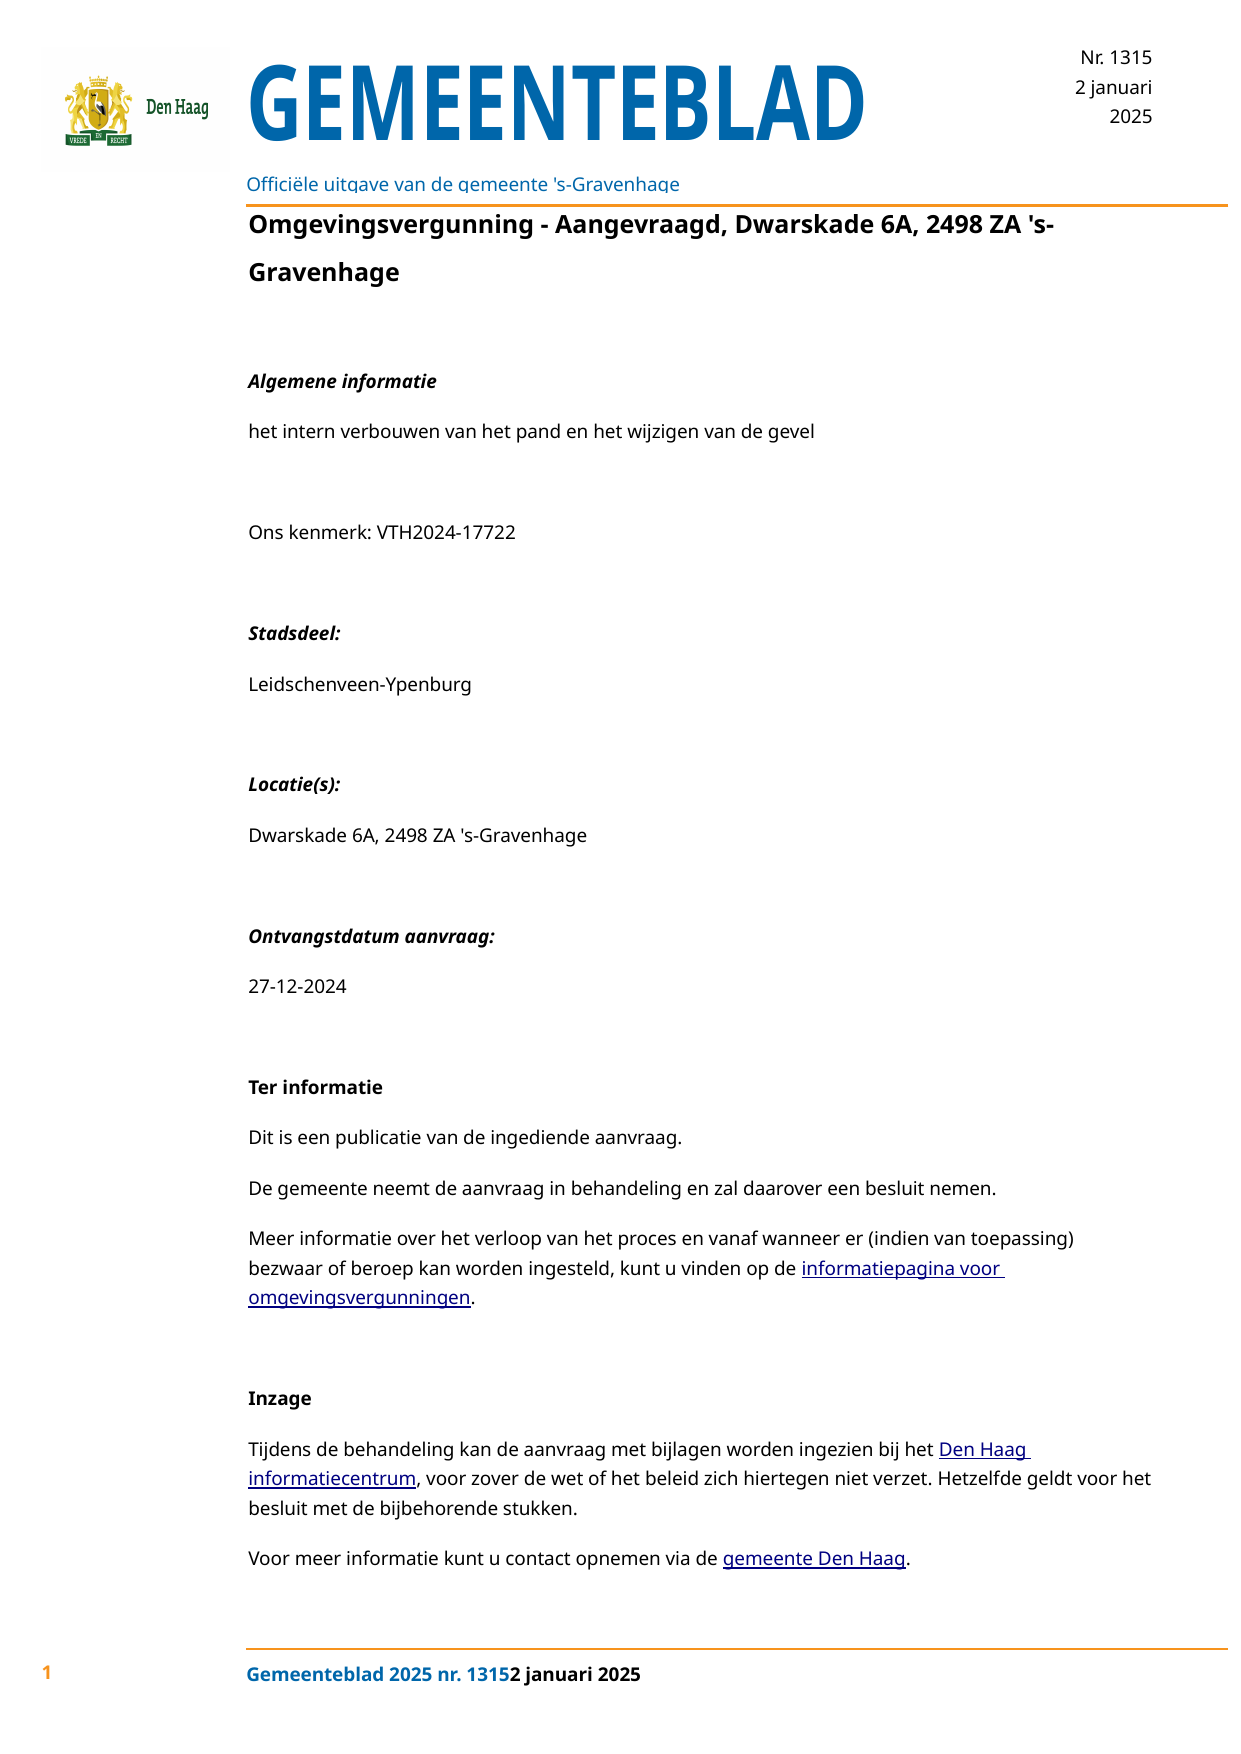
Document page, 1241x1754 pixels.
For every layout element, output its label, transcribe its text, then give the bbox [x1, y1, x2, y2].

text Omgevingsvergunning - Aangevraagd, Dwarskade 6A, 2498 ZA 's-Gravenhage [248, 207, 1152, 288]
text Ter informatie [248, 1074, 1152, 1100]
text Voor meer informatie kunt u contact opnemen via de gemeente Den Haag. [248, 1545, 1152, 1571]
text het intern verbouwen van het pand en het wijzigen van de gevel [248, 419, 1152, 444]
text Leidschenveen-Ypenburg [248, 671, 1152, 697]
text Dit is een publicatie van de ingediende aanvraag. [248, 1124, 1152, 1150]
text Tijdens de behandeling kan de aanvraag met bijlagen worden ingezien bij het Den Haag informatiecentrum, voor zover de wet of het beleid zich hiertegen niet verzet. Hetzelfde geldt voor het besluit met de bijbehorende stukken. [248, 1436, 1152, 1521]
text Stadsdeel: [248, 620, 1152, 646]
text De gemeente neemt de aanvraag in behandeling en zal daarover een besluit nemen. [248, 1175, 1152, 1201]
text Ontvangstdatum aanvraag: [248, 923, 1152, 949]
text Meer informatie over het verloop van het proces en vanaf wanneer er (indien van toepassing) bezwaar of beroep kan worden ingesteld, kunt u vinden op de informatiepagina voor omgevingsvergunningen. [248, 1225, 1152, 1310]
picture [41, 47, 231, 172]
text Dwarskade 6A, 2498 ZA 's-Gravenhage [248, 822, 1152, 848]
text Ons kenmerk: VTH2024-17722 [248, 519, 1152, 545]
text Algemene informatie [248, 368, 1152, 394]
text Inzage [248, 1385, 1152, 1411]
text 27-12-2024 [248, 973, 1152, 999]
text Locatie(s): [248, 772, 1152, 797]
